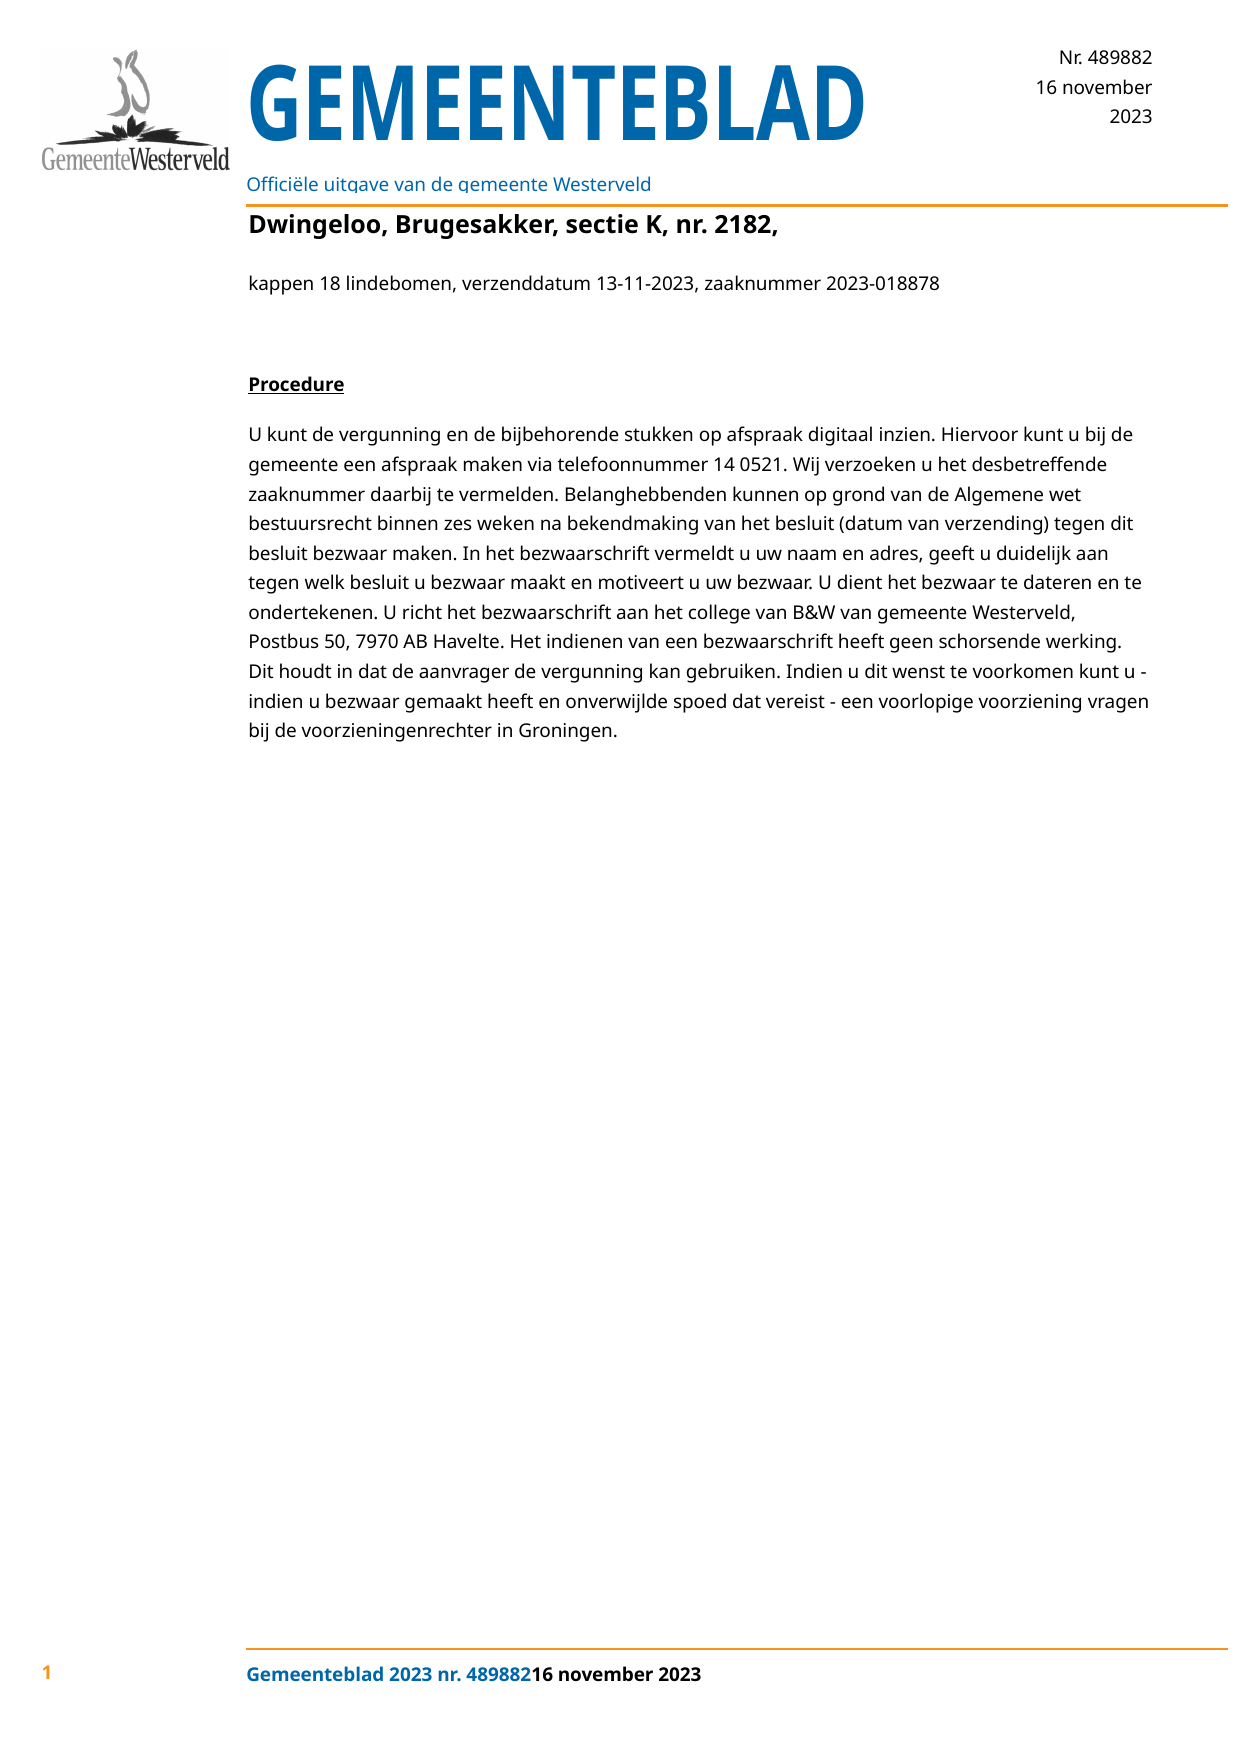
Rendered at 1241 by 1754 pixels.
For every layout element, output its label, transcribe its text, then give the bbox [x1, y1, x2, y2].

text Procedure [248, 371, 1152, 397]
text U kunt de vergunning en de bijbehorende stukken op afspraak digitaal inzien. Hiervoor kunt u bij de gemeente een afspraak maken via telefoonnummer 14 0521. Wij verzoeken u het desbetreffende zaaknummer daarbij te vermelden. Belanghebbenden kunnen op grond van de Algemene wet bestuursrecht binnen zes weken na bekendmaking van het besluit (datum van verzending) tegen dit besluit bezwaar maken. In het bezwaarschrift vermeldt u uw naam en adres, geeft u duidelijk aan tegen welk besluit u bezwaar maakt en motiveert u uw bezwaar. U dient het bezwaar te dateren en te ondertekenen. U richt het bezwaarschrift aan het college van B&W van gemeente Westerveld, Postbus 50, 7970 AB Havelte. Het indienen van een bezwaarschrift heeft geen schorsende werking. Dit houdt in dat de aanvrager de vergunning kan gebruiken. Indien u dit wenst te voorkomen kunt u - indien u bezwaar gemaakt heeft en onverwijlde spoed dat vereist - een voorlopige voorziening vragen bij de voorzieningenrechter in Groningen. [248, 422, 1152, 743]
text Dwingeloo, Brugesakker, sectie K, nr. 2182, [248, 207, 1152, 241]
text kappen 18 lindebomen, verzenddatum 13-11-2023, zaaknummer 2023-018878 [248, 270, 1152, 296]
picture [41, 47, 231, 172]
